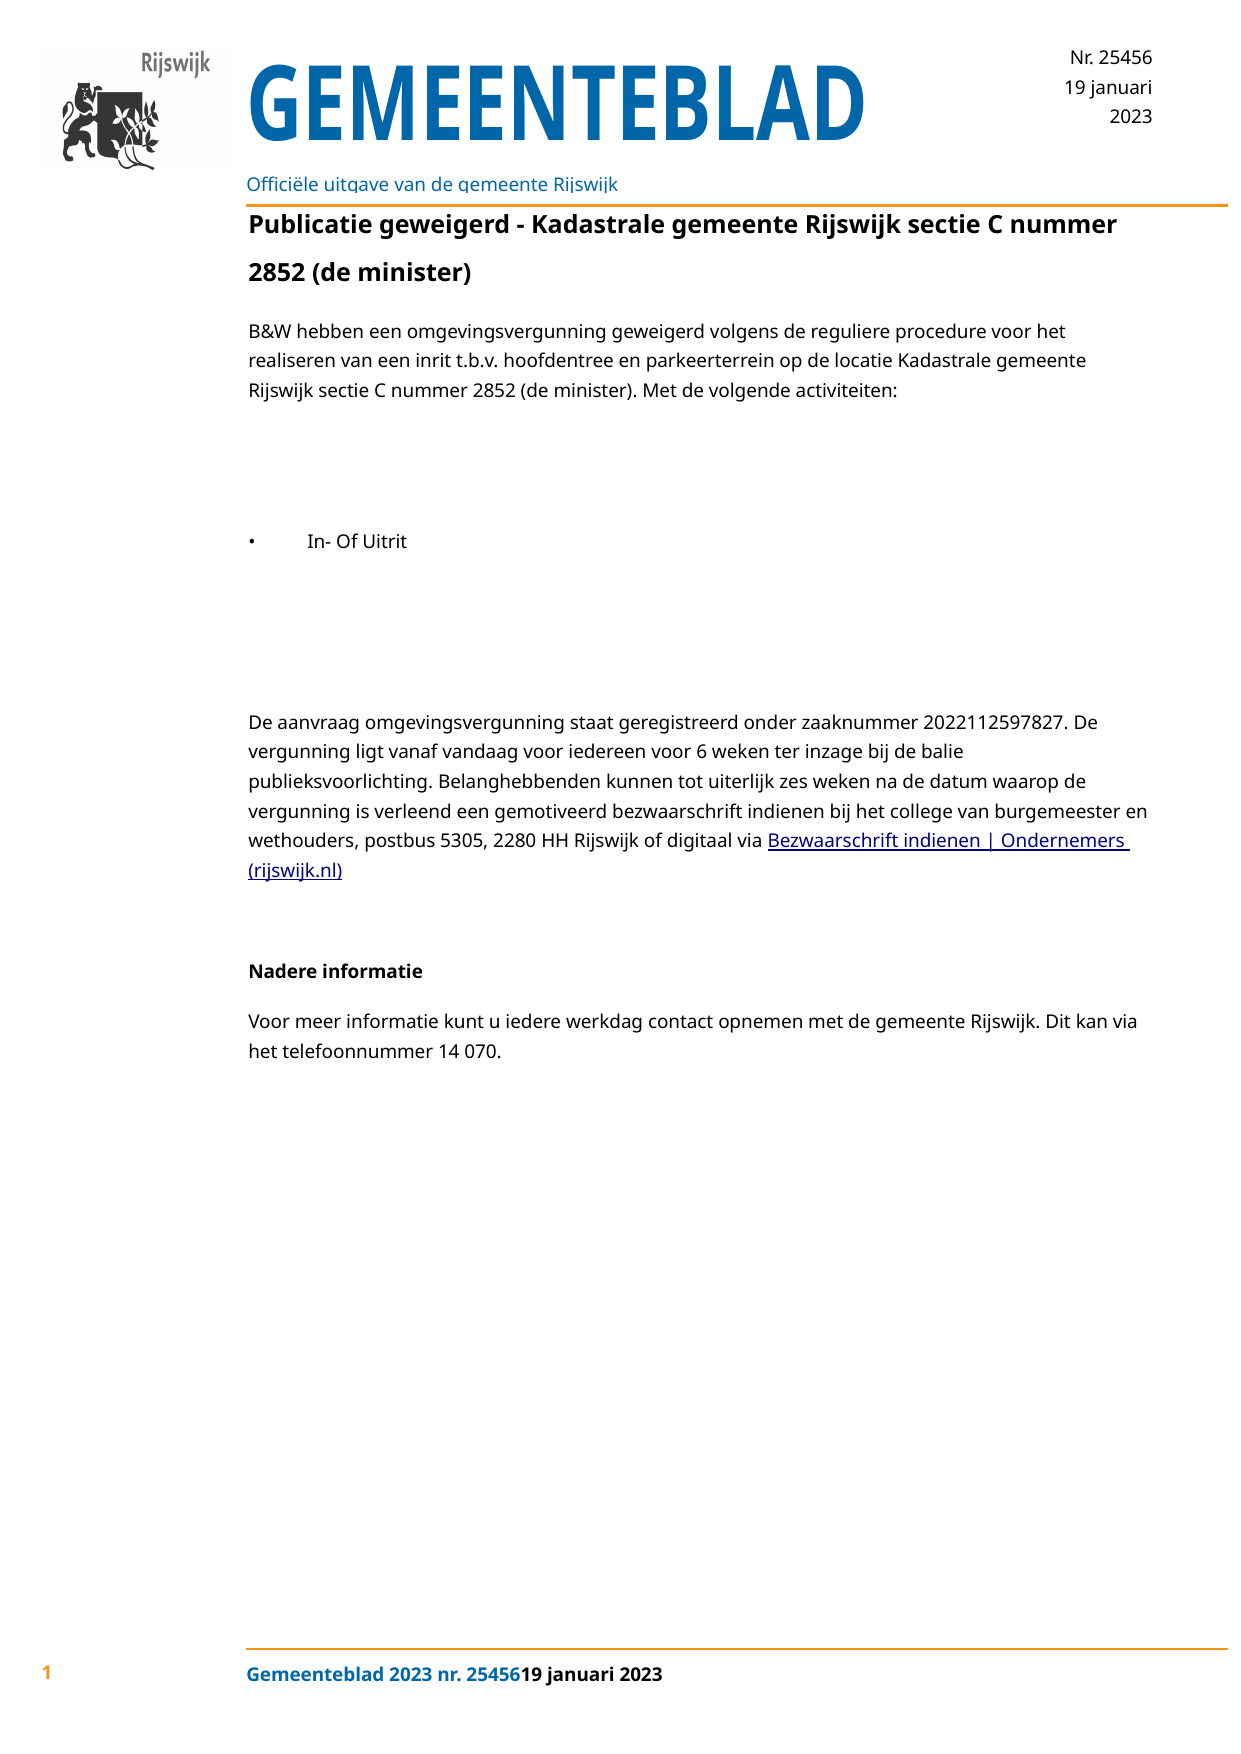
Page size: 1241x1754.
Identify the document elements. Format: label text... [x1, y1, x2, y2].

text Voor meer informatie kunt u iedere werkdag contact opnemen met de gemeente Rijswijk. Dit kan via het telefoonnummer 14 070. [248, 1008, 1152, 1064]
picture [41, 47, 231, 172]
text De aanvraag omgevingsvergunning staat geregistreerd onder zaaknummer 2022112597827. De vergunning ligt vanaf vandaag voor iedereen voor 6 weken ter inzage bij de balie publieksvoorlichting. Belanghebbenden kunnen tot uiterlijk zes weken na de datum waarop de vergunning is verleend een gemotiveerd bezwaarschrift indienen bij het college van burgemeester en wethouders, postbus 5305, 2280 HH Rijswijk of digitaal via Bezwaarschrift indienen | Ondernemers (rijswijk.nl) [248, 709, 1152, 883]
text Nadere informatie [248, 958, 1152, 984]
list In- Of Uitrit [248, 528, 1152, 554]
text B&W hebben een omgevingsvergunning geweigerd volgens de reguliere procedure voor het realiseren van een inrit t.b.v. hoofdentree en parkeerterrein op de locatie Kadastrale gemeente Rijswijk sectie C nummer 2852 (de minister). Met de volgende activiteiten: [248, 318, 1152, 403]
text Publicatie geweigerd - Kadastrale gemeente Rijswijk sectie C nummer 2852 (de minister) [248, 207, 1152, 288]
